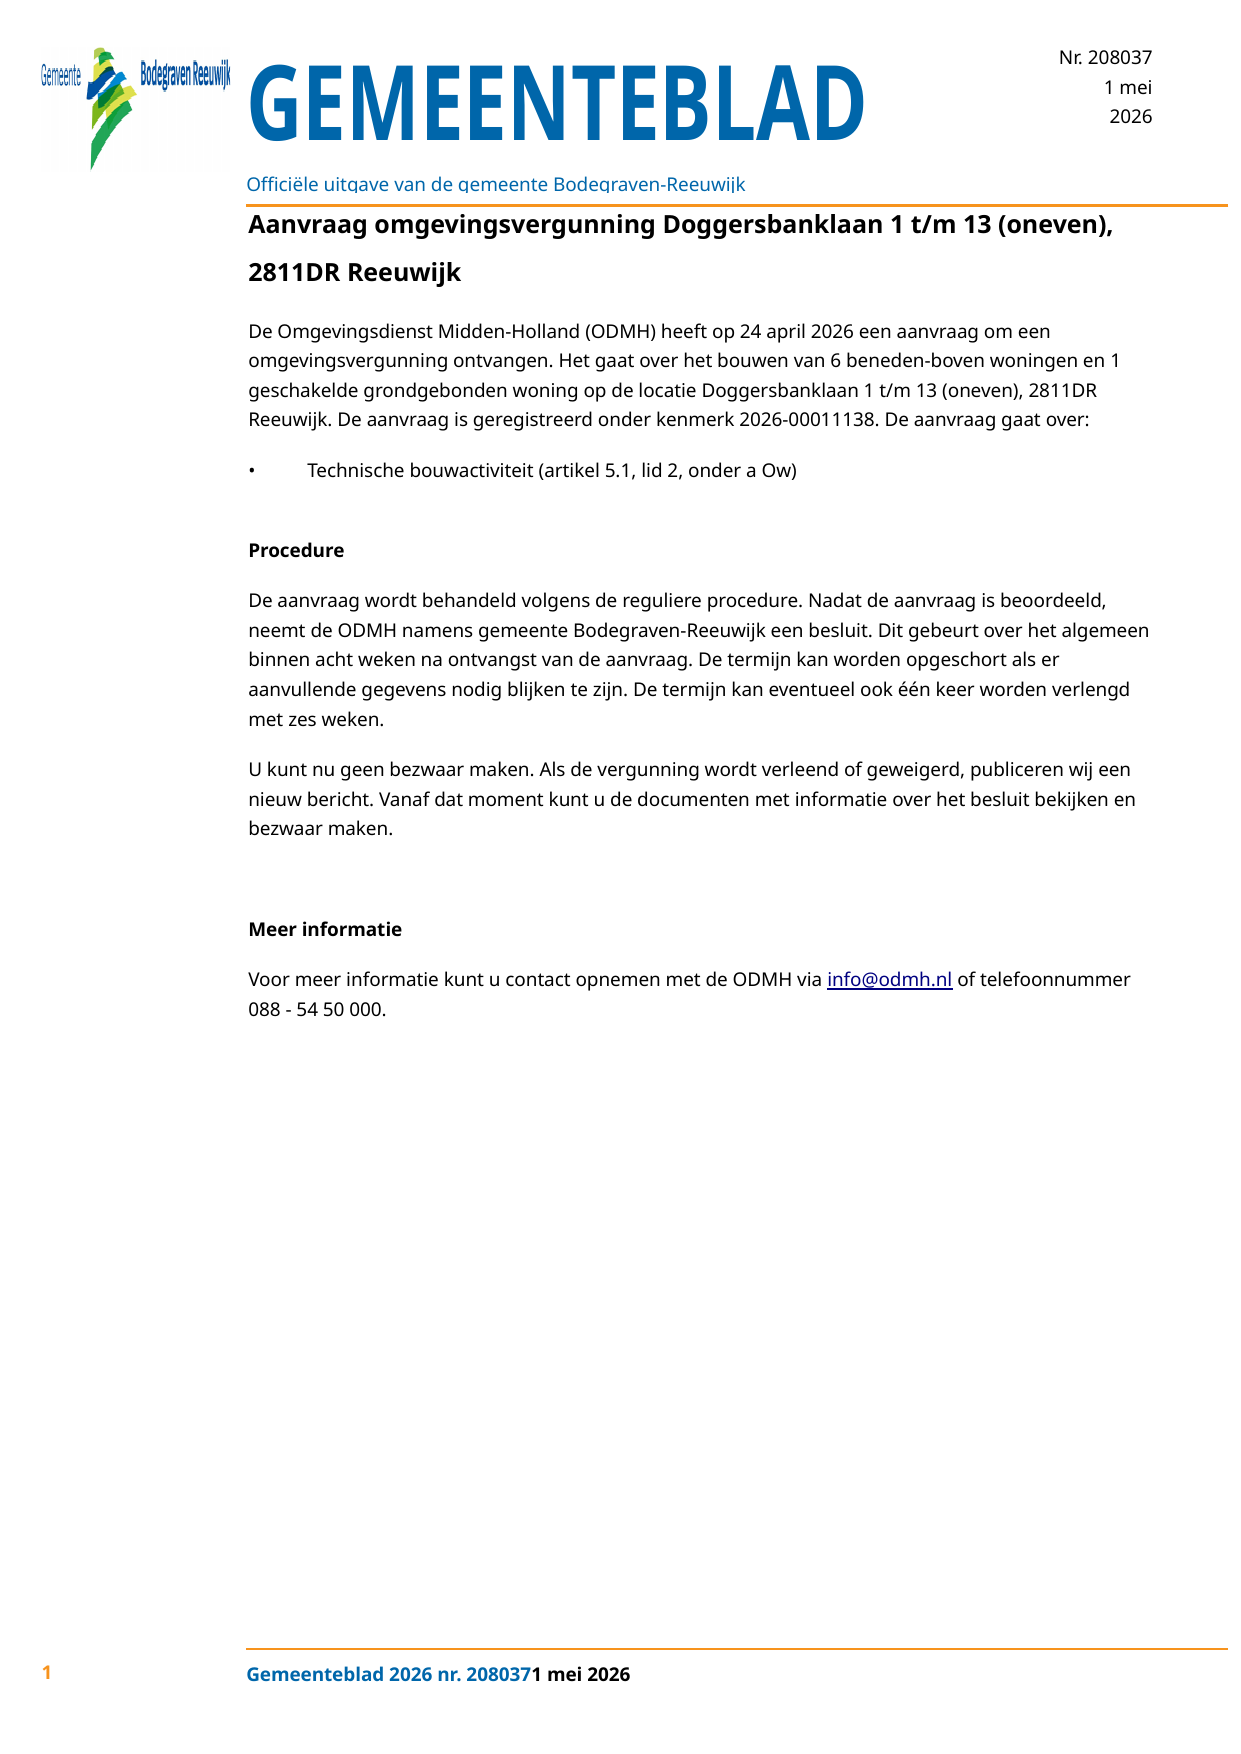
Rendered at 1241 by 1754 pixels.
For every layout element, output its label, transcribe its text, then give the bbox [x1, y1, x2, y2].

text U kunt nu geen bezwaar maken. Als de vergunning wordt verleend of geweigerd, publiceren wij een nieuw bericht. Vanaf dat moment kunt u de documenten met informatie over het besluit bekijken en bezwaar maken. [248, 756, 1152, 841]
text Meer informatie [248, 916, 1152, 942]
text Aanvraag omgevingsvergunning Doggersbanklaan 1 t/m 13 (oneven), 2811DR Reeuwijk [248, 207, 1152, 288]
text Procedure [248, 537, 1152, 563]
text De Omgevingsdienst Midden-Holland (ODMH) heeft op 24 april 2026 een aanvraag om een omgevingsvergunning ontvangen. Het gaat over het bouwen van 6 beneden-boven woningen en 1 geschakelde grondgebonden woning op de locatie Doggersbanklaan 1 t/m 13 (oneven), 2811DR Reeuwijk. De aanvraag is geregistreerd onder kenmerk 2026-00011138. De aanvraag gaat over: [248, 318, 1152, 432]
text De aanvraag wordt behandeld volgens de reguliere procedure. Nadat de aanvraag is beoordeeld, neemt de ODMH namens gemeente Bodegraven-Reeuwijk een besluit. Dit gebeurt over het algemeen binnen acht weken na ontvangst van de aanvraag. De termijn kan worden opgeschort als er aanvullende gegevens nodig blijken te zijn. De termijn kan eventueel ook één keer worden verlengd met zes weken. [248, 587, 1152, 732]
list Technische bouwactiviteit (artikel 5.1, lid 2, onder a Ow) [248, 457, 1152, 483]
picture [41, 47, 231, 172]
text Voor meer informatie kunt u contact opnemen met de ODMH via info@odmh.nl of telefoonnummer 088 - 54 50 000. [248, 967, 1152, 1022]
